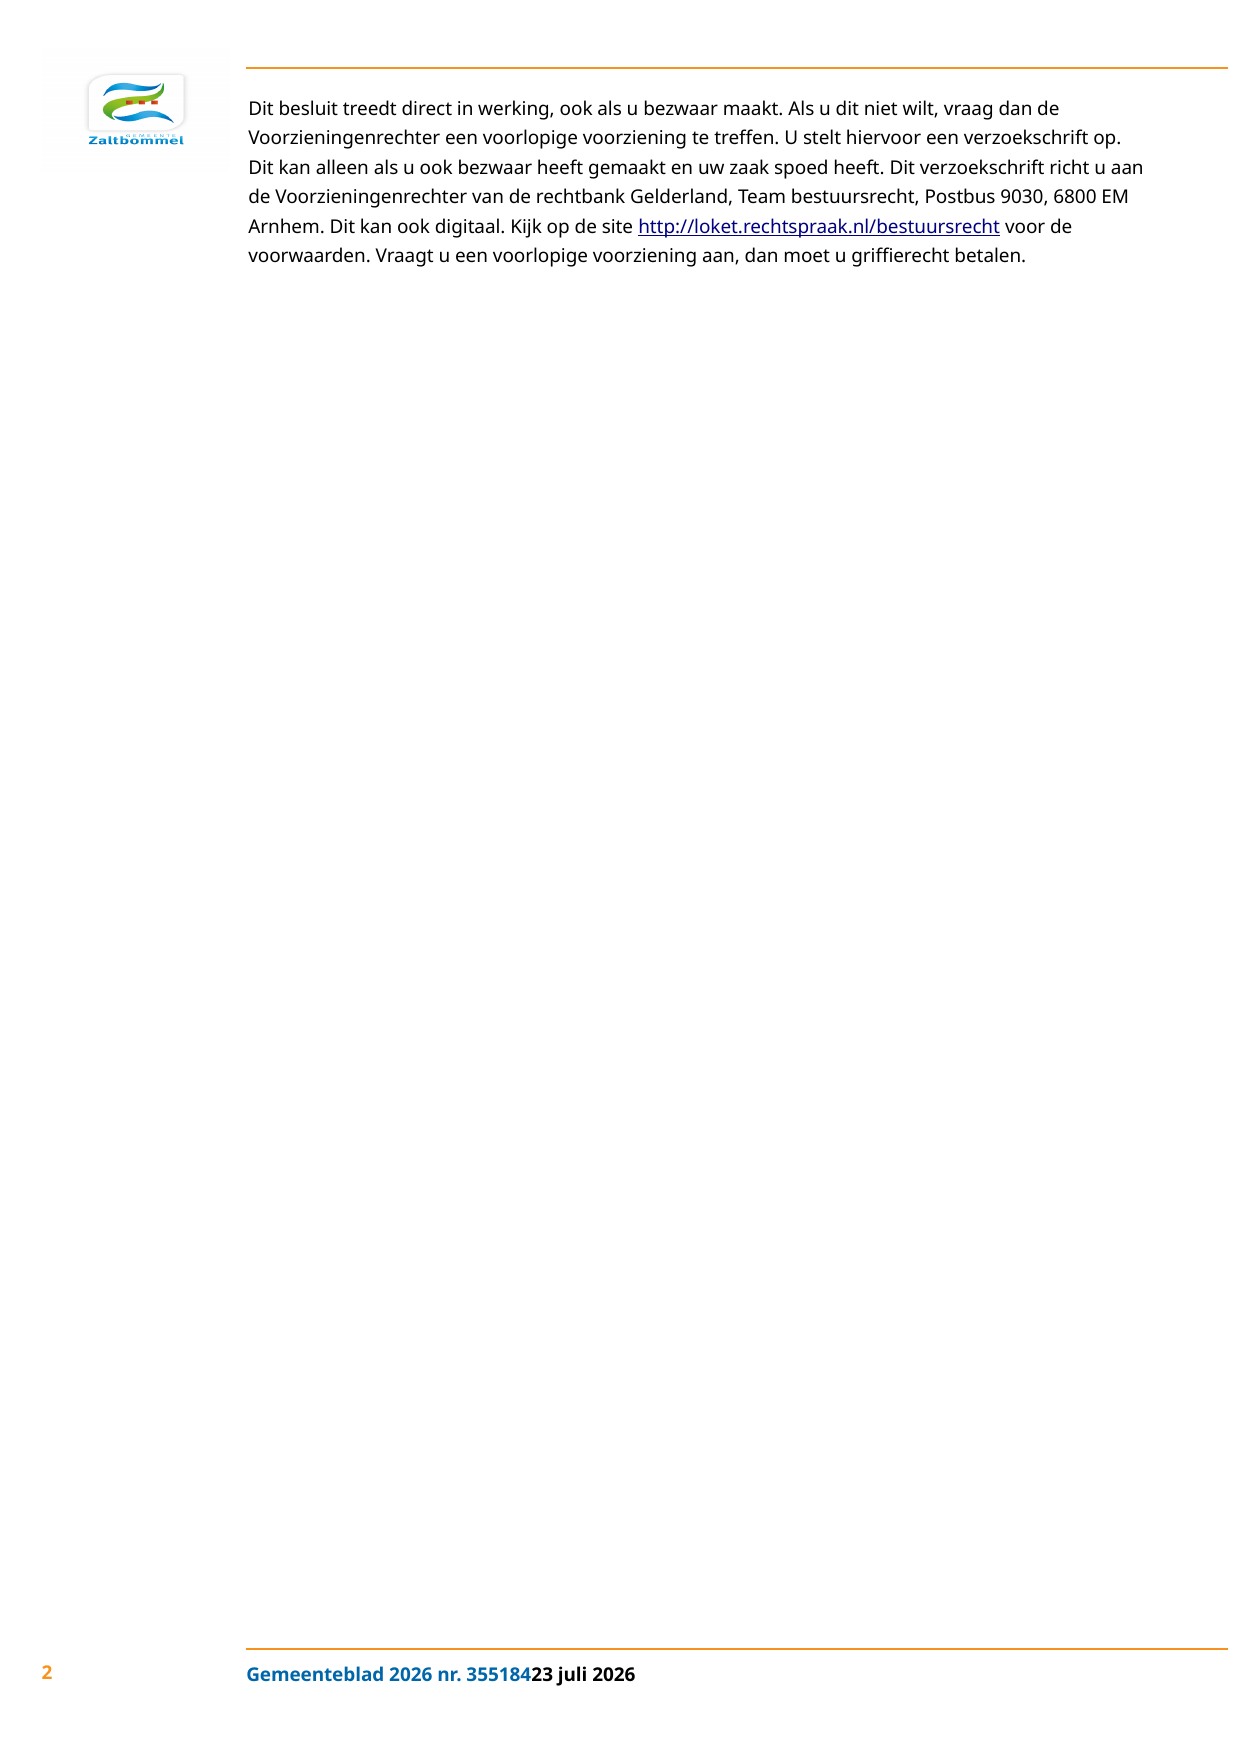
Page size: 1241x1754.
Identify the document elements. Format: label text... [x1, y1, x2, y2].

text Dit besluit treedt direct in werking, ook als u bezwaar maakt. Als u dit niet wilt, vraag dan de Voorzieningenrechter een voorlopige voorziening te treffen. U stelt hiervoor een verzoekschrift op. Dit kan alleen als u ook bezwaar heeft gemaakt en uw zaak spoed heeft. Dit verzoekschrift richt u aan de Voorzieningenrechter van de rechtbank Gelderland, Team bestuursrecht, Postbus 9030, 6800 EM Arnhem. Dit kan ook digitaal. Kijk op de site http://loket.rechtspraak.nl/bestuursrecht voor de voorwaarden. Vraagt u een voorlopige voorziening aan, dan moet u griffierecht betalen. [248, 95, 1152, 268]
picture [41, 47, 231, 172]
